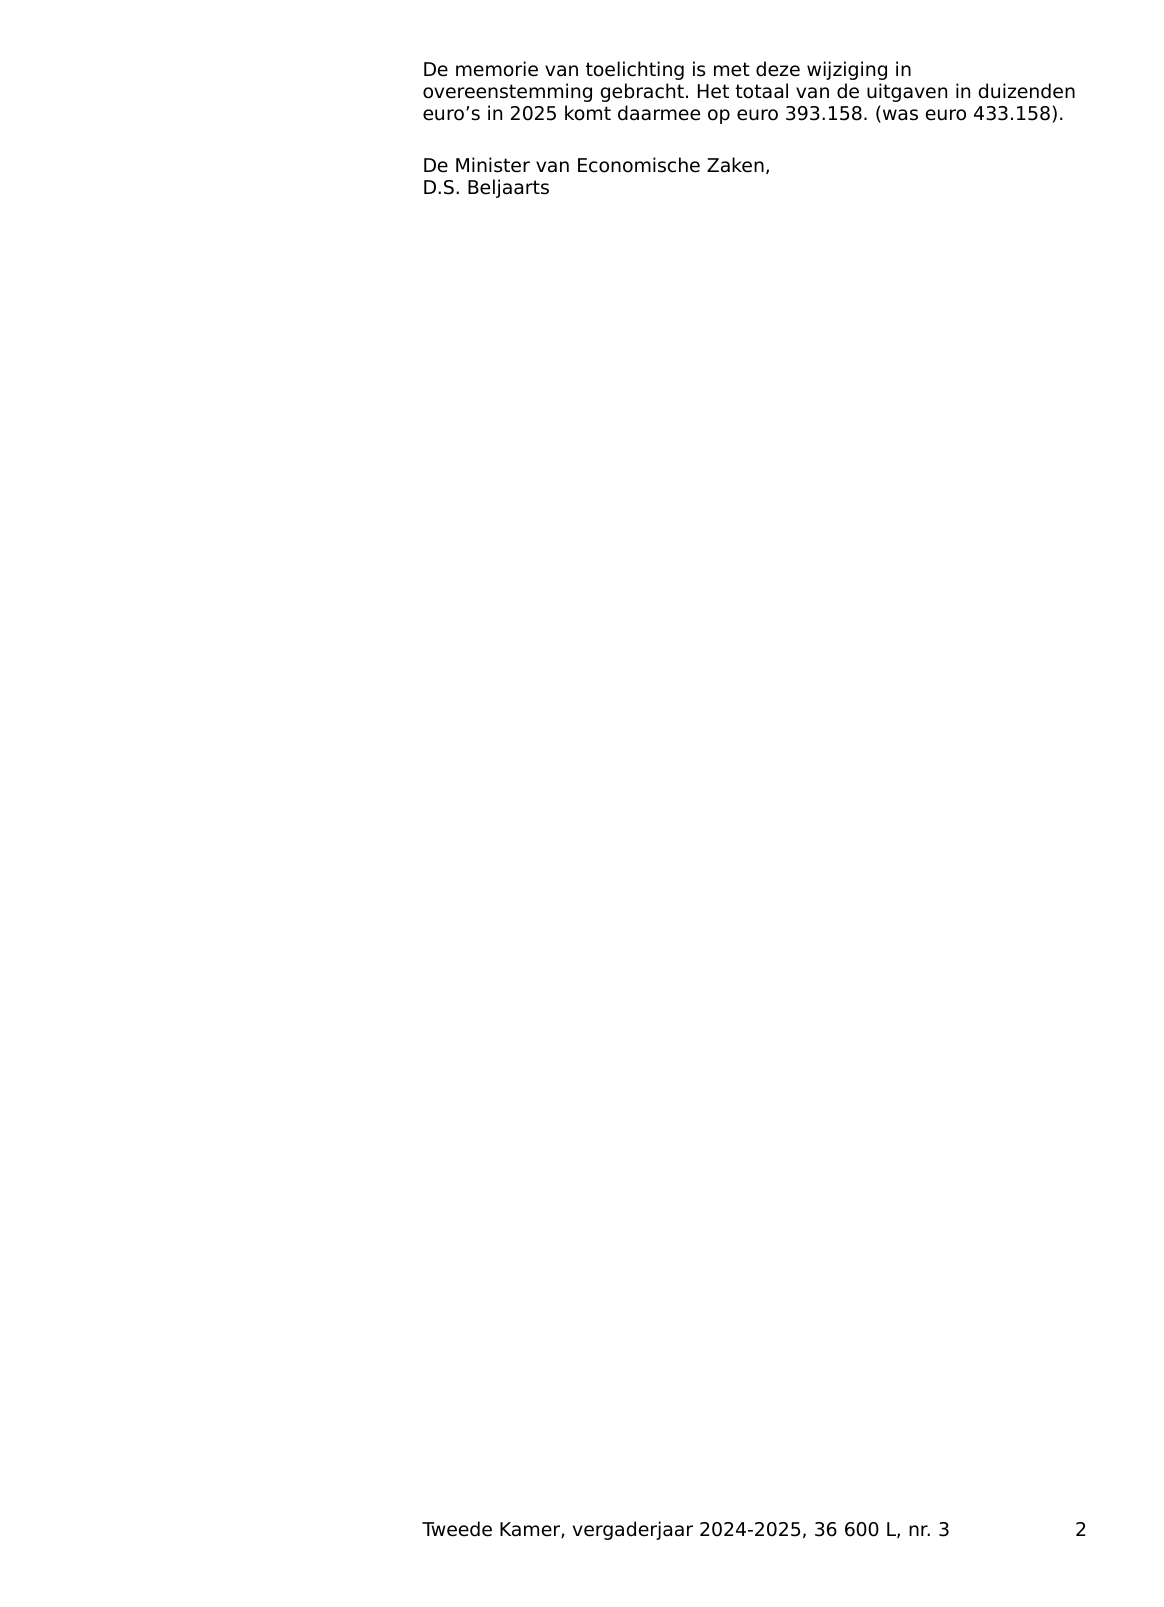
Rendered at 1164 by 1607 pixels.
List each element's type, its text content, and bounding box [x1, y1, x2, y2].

text De memorie van toelichting is met deze wijziging in overeenstemming gebracht. Het totaal van de uitgaven in duizenden euro’s in 2025 komt daarmee op euro 393.158. (was euro 433.158). [422, 59, 1087, 125]
text De Minister van Economische Zaken, D.S. Beljaarts [422, 155, 1087, 199]
